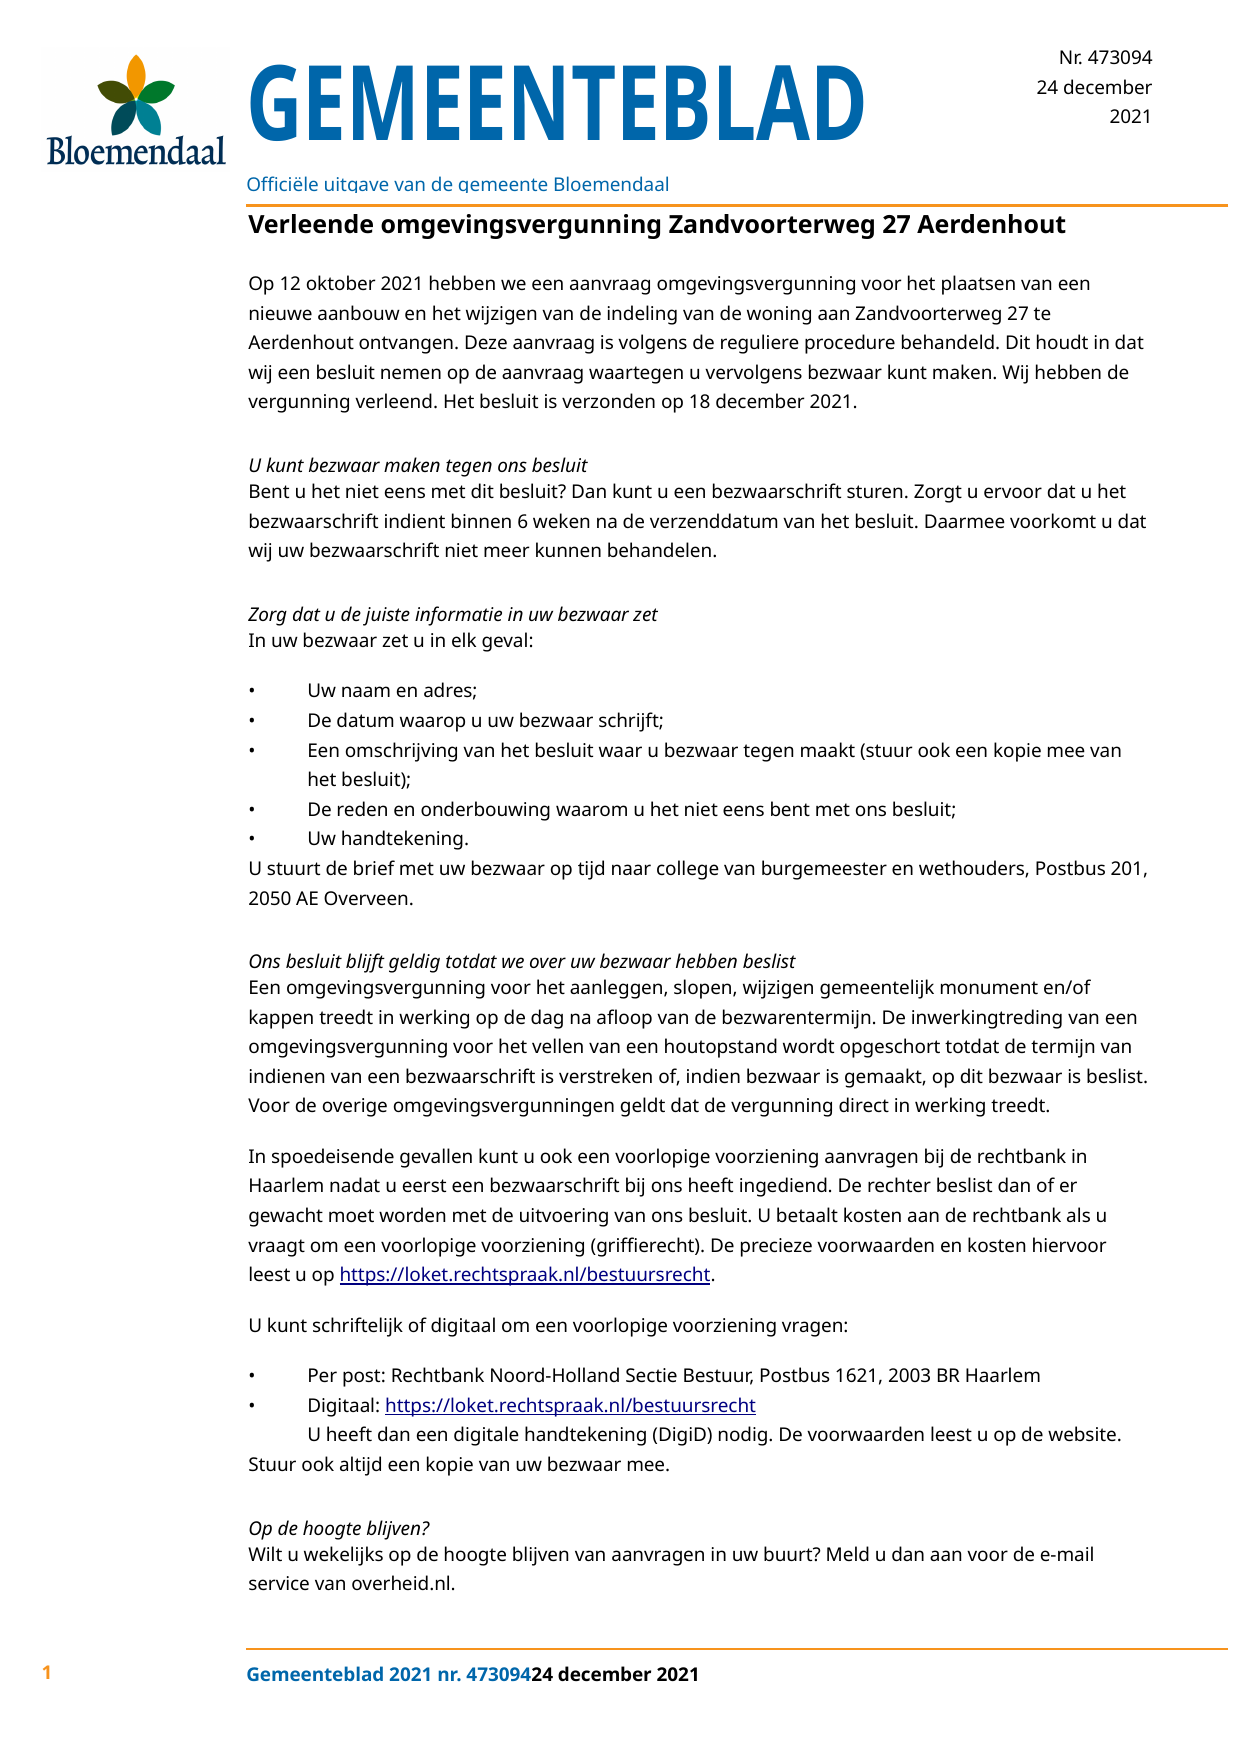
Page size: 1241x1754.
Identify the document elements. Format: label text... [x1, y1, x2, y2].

text Verleende omgevingsvergunning Zandvoorterweg 27 Aerdenhout [248, 207, 1152, 241]
text U kunt schriftelijk of digitaal om een voorlopige voorziening vragen: [248, 1312, 1152, 1338]
text Wilt u wekelijks op de hoogte blijven van aanvragen in uw buurt? Meld u dan aan voor de e-mail service van overheid.nl. [248, 1541, 1152, 1596]
text Bent u het niet eens met dit besluit? Dan kunt u een bezwaarschrift sturen. Zorgt u ervoor dat u het bezwaarschrift indient binnen 6 weken na de verzenddatum van het besluit. Daarmee voorkomt u dat wij uw bezwaarschrift niet meer kunnen behandelen. [248, 478, 1152, 563]
text Ons besluit blijft geldig totdat we over uw bezwaar hebben beslist [248, 949, 1152, 974]
text U stuurt de brief met uw bezwaar op tijd naar college van burgemeester en wethouders, Postbus 201, 2050 AE Overveen. [248, 855, 1152, 910]
text Op 12 oktober 2021 hebben we een aanvraag omgevingsvergunning voor het plaatsen van een nieuwe aanbouw en het wijzigen van de indeling van de woning aan Zandvoorterweg 27 te Aerdenhout ontvangen. Deze aanvraag is volgens de reguliere procedure behandeld. Dit houdt in dat wij een besluit nemen op de aanvraag waartegen u vervolgens bezwaar kunt maken. Wij hebben de vergunning verleend. Het besluit is verzonden op 18 december 2021. [248, 270, 1152, 414]
list Per post: Rechtbank Noord-Holland Sectie Bestuur, Postbus 1621, 2003 BR Haarlem [248, 1362, 1152, 1388]
text Stuur ook altijd een kopie van uw bezwaar mee. [248, 1451, 1152, 1477]
picture [41, 47, 231, 172]
text Op de hoogte blijven? [248, 1515, 1152, 1541]
list Een omschrijving van het besluit waar u bezwaar tegen maakt (stuur ook een kopie mee van het besluit); [248, 737, 1152, 792]
text Een omgevingsvergunning voor het aanleggen, slopen, wijzigen gemeentelijk monument en/of kappen treedt in werking op de dag na afloop van de bezwarentermijn. De inwerkingtreding van een omgevingsvergunning voor het vellen van een houtopstand wordt opgeschort totdat de termijn van indienen van een bezwaarschrift is verstreken of, indien bezwaar is gemaakt, op dit bezwaar is beslist. Voor de overige omgevingsvergunningen geldt dat de vergunning direct in werking treedt. [248, 974, 1152, 1118]
text Zorg dat u de juiste informatie in uw bezwaar zet [248, 601, 1152, 627]
list Uw naam en adres; [248, 678, 1152, 703]
text In uw bezwaar zet u in elk geval: [248, 627, 1152, 653]
list U heeft dan een digitale handtekening (DigiD) nodig. De voorwaarden leest u op de website. [248, 1421, 1152, 1447]
text In spoedeisende gevallen kunt u ook een voorlopige voorziening aanvragen bij de rechtbank in Haarlem nadat u eerst een bezwaarschrift bij ons heeft ingediend. De rechter beslist dan of er gewacht moet worden met de uitvoering van ons besluit. U betaalt kosten aan de rechtbank als u vraagt om een voorlopige voorziening (griffierecht). De precieze voorwaarden en kosten hiervoor leest u op https://loket.rechtspraak.nl/bestuursrecht. [248, 1143, 1152, 1287]
list Uw handtekening. [248, 826, 1152, 851]
list Digitaal: https://loket.rechtspraak.nl/bestuursrecht [248, 1392, 1152, 1418]
list De datum waarop u uw bezwaar schrijft; [248, 707, 1152, 733]
text U kunt bezwaar maken tegen ons besluit [248, 453, 1152, 478]
list De reden en onderbouwing waarom u het niet eens bent met ons besluit; [248, 796, 1152, 822]
